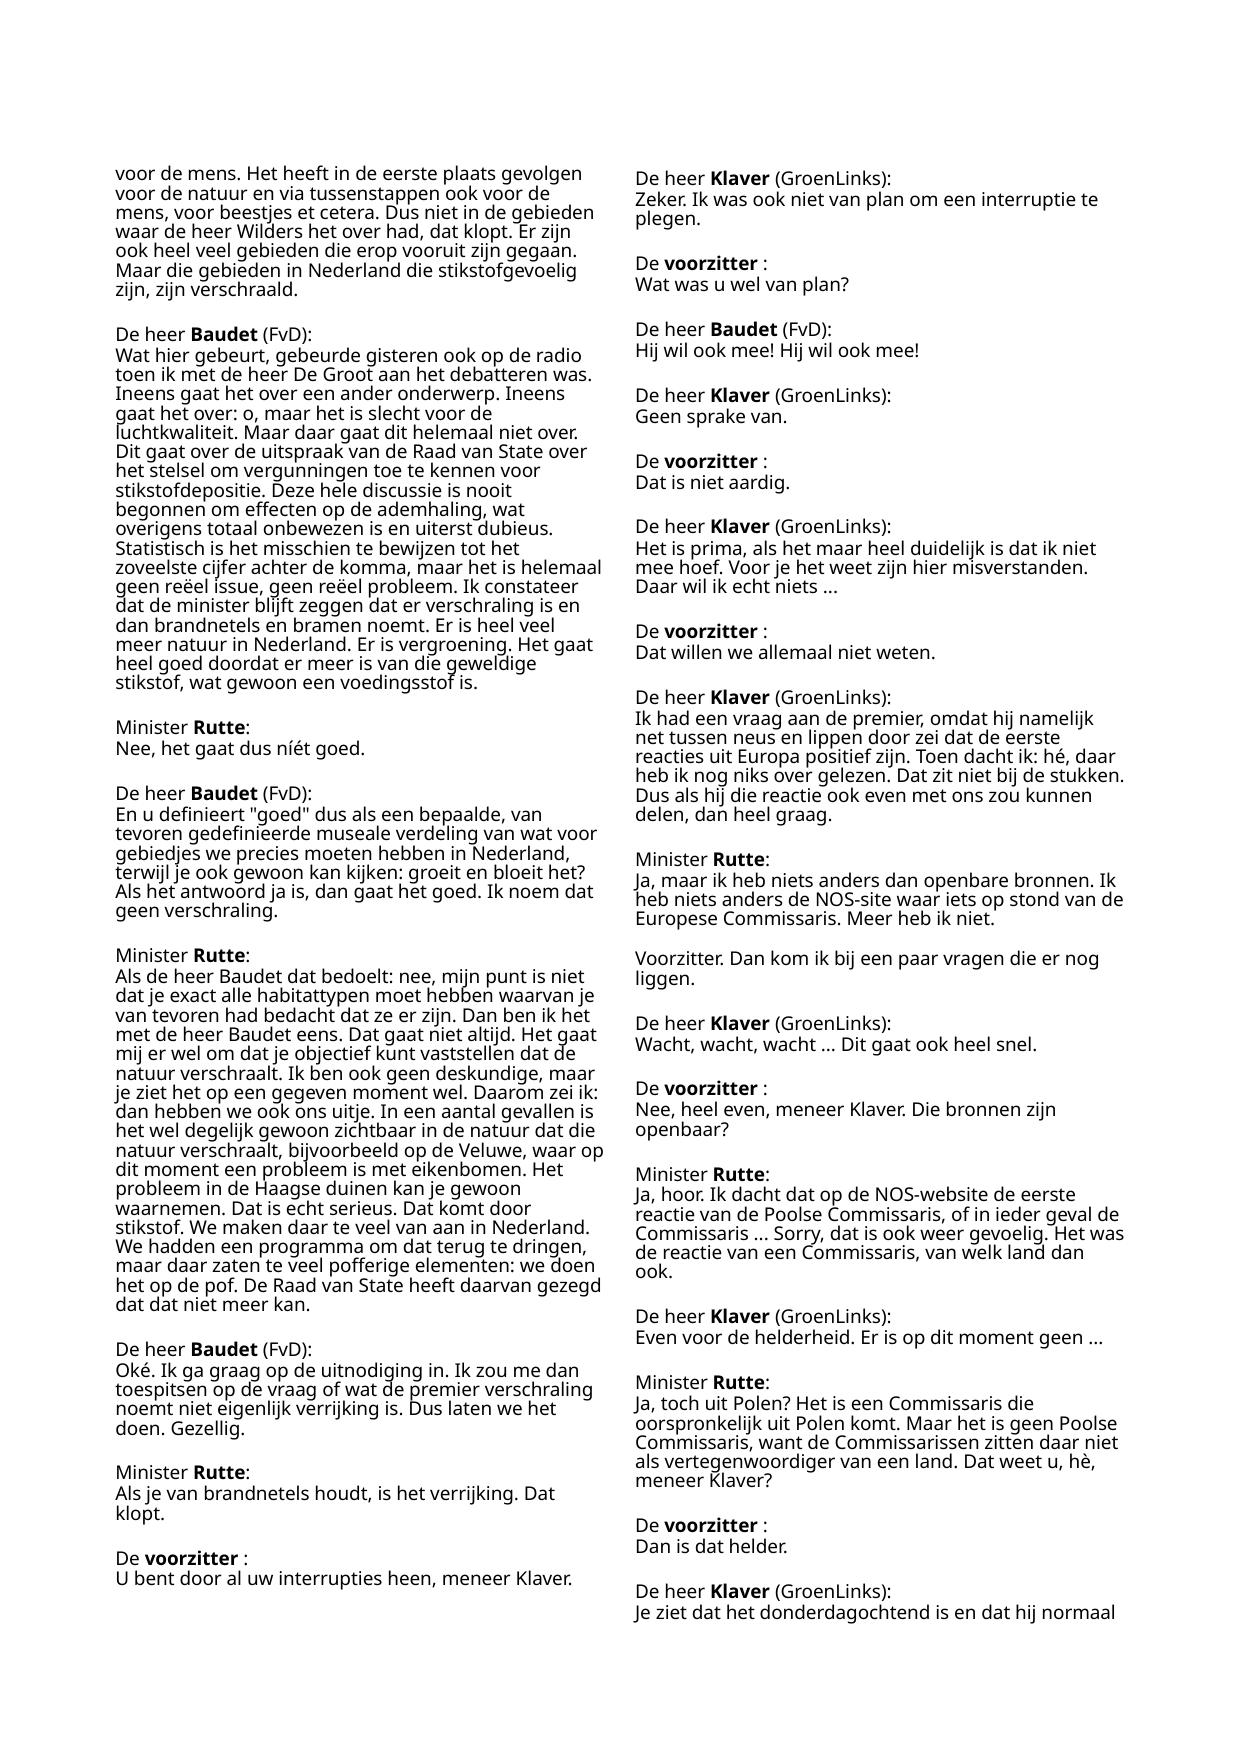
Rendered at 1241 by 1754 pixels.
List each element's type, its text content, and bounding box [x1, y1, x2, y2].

text De heer Klaver (GroenLinks): [635, 1304, 1125, 1329]
text De voorzitter : [115, 1545, 605, 1570]
text De heer Baudet (FvD): [115, 1336, 605, 1362]
text Hij wil ook mee! Hij wil ook mee! [635, 342, 1125, 361]
text Als de heer Baudet dat bedoelt: nee, mijn punt is niet dat je exact alle habitattypen moet hebben waarvan je van tevoren had bedacht dat ze er zijn. Dan ben ik het met de heer Baudet eens. Dat gaat niet altijd. Het gaat mij er wel om dat je objectief kunt vaststellen dat de natuur verschraalt. Ik ben ook geen deskundige, maar je ziet het op een gegeven moment wel. Daarom zei ik: dan hebben we ook ons uitje. In een aantal gevallen is het wel degelijk gewoon zichtbaar in de natuur dat die natuur verschraalt, bijvoorbeeld op de Veluwe, waar op dit moment een probleem is met eikenbomen. Het probleem in de Haagse duinen kan je gewoon waarnemen. Dat is echt serieus. Dat komt door stikstof. We maken daar te veel van aan in Nederland. We hadden een programma om dat terug te dringen, maar daar zaten te veel pofferige elementen: we doen het op de pof. De Raad van State heeft daarvan gezegd dat dat niet meer kan. [115, 968, 605, 1315]
text U bent door al uw interrupties heen, meneer Klaver. [115, 1570, 605, 1590]
text De heer Klaver (GroenLinks): [635, 165, 1125, 191]
text Wat hier gebeurt, gebeurde gisteren ook op de radio toen ik met de heer De Groot aan het debatteren was. Ineens gaat het over een ander onderwerp. Ineens gaat het over: o, maar het is slecht voor de luchtkwaliteit. Maar daar gaat dit helemaal niet over. Dit gaat over de uitspraak van de Raad van State over het stelsel om vergunningen toe te kennen voor stikstofdepositie. Deze hele discussie is nooit begonnen om effecten op de ademhaling, wat overigens totaal onbewezen is en uiterst dubieus. Statistisch is het misschien te bewijzen tot het zoveelste cijfer achter de komma, maar het is helemaal geen reëel issue, geen reëel probleem. Ik constateer dat de minister blijft zeggen dat er verschraling is en dan brandnetels en bramen noemt. Er is heel veel meer natuur in Nederland. Er is vergroening. Het gaat heel goed doordat er meer is van die geweldige stikstof, wat gewoon een voedingsstof is. [115, 347, 605, 694]
text Minister Rutte: [635, 1369, 1125, 1395]
text Dan is dat helder. [635, 1538, 1125, 1557]
text De heer Klaver (GroenLinks): [635, 1578, 1125, 1604]
text De voorzitter : [635, 618, 1125, 644]
text En u definieert "goed" dus als een bepaalde, van tevoren gedefinieerde museale verdeling van wat voor gebiedjes we precies moeten hebben in Nederland, terwijl je ook gewoon kan kijken: groeit en bloeit het? Als het antwoord ja is, dan gaat het goed. Ik noem dat geen verschraling. [115, 806, 605, 922]
text Minister Rutte: [115, 942, 605, 968]
text Even voor de helderheid. Er is op dit moment geen ... [635, 1329, 1125, 1349]
text Dat willen we allemaal niet weten. [635, 644, 1125, 663]
text Voorzitter. Dan kom ik bij een paar vragen die er nog liggen. [635, 950, 1125, 989]
text Minister Rutte: [635, 846, 1125, 872]
text Het is prima, als het maar heel duidelijk is dat ik niet mee hoef. Voor je het weet zijn hier misverstanden. Daar wil ik echt niets ... [635, 539, 1125, 597]
text Dat is niet aardig. [635, 474, 1125, 493]
text De heer Baudet (FvD): [115, 321, 605, 347]
text Ik had een vraag aan de premier, omdat hij namelijk net tussen neus en lippen door zei dat de eerste reacties uit Europa positief zijn. Toen dacht ik: hé, daar heb ik nog niks over gelezen. Dat zit niet bij de stukken. Dus als hij die reactie ook even met ons zou kunnen delen, dan heel graag. [635, 710, 1125, 825]
text Geen sprake van. [635, 408, 1125, 427]
text voor de mens. Het heeft in de eerste plaats gevolgen voor de natuur en via tussenstappen ook voor de mens, voor beestjes et cetera. Dus niet in de gebieden waar de heer Wilders het over had, dat klopt. Er zijn ook heel veel gebieden die erop vooruit zijn gegaan. Maar die gebieden in Nederland die stikstofgevoelig zijn, zijn verschraald. [115, 165, 605, 300]
text Zeker. Ik was ook niet van plan om een interruptie te plegen. [635, 191, 1125, 229]
text Minister Rutte: [635, 1161, 1125, 1186]
text Minister Rutte: [115, 714, 605, 740]
text De heer Baudet (FvD): [115, 780, 605, 806]
text De heer Baudet (FvD): [635, 316, 1125, 342]
text Nee, het gaat dus níét goed. [115, 740, 605, 759]
text Ja, hoor. Ik dacht dat op de NOS-website de eerste reactie van de Poolse Commissaris, of in ieder geval de Commissaris ... Sorry, dat is ook weer gevoelig. Het was de reactie van een Commissaris, van welk land dan ook. [635, 1186, 1125, 1283]
text De heer Klaver (GroenLinks): [635, 382, 1125, 408]
text De heer Klaver (GroenLinks): [635, 684, 1125, 710]
text De voorzitter : [635, 1512, 1125, 1538]
text De heer Klaver (GroenLinks): [635, 1010, 1125, 1036]
text Ja, toch uit Polen? Het is een Commissaris die oorspronkelijk uit Polen komt. Maar het is geen Poolse Commissaris, want de Commissarissen zitten daar niet als vertegenwoordiger van een land. Dat weet u, hè, meneer Klaver? [635, 1395, 1125, 1492]
text Als je van brandnetels houdt, is het verrijking. Dat klopt. [115, 1485, 605, 1524]
text De voorzitter : [635, 448, 1125, 474]
text Wat was u wel van plan? [635, 276, 1125, 295]
text De heer Klaver (GroenLinks): [635, 514, 1125, 539]
text De voorzitter : [635, 1076, 1125, 1101]
text Minister Rutte: [115, 1459, 605, 1485]
text Oké. Ik ga graag op de uitnodiging in. Ik zou me dan toespitsen op de vraag of wat de premier verschraling noemt niet eigenlijk verrijking is. Dus laten we het doen. Gezellig. [115, 1362, 605, 1439]
text Ja, maar ik heb niets anders dan openbare bronnen. Ik heb niets anders de NOS-site waar iets op stond van de Europese Commissaris. Meer heb ik niet. [635, 872, 1125, 930]
text Nee, heel even, meneer Klaver. Die bronnen zijn openbaar? [635, 1101, 1125, 1140]
text Je ziet dat het donderdagochtend is en dat hij normaal [635, 1604, 1125, 1623]
text Wacht, wacht, wacht ... Dit gaat ook heel snel. [635, 1036, 1125, 1055]
text De voorzitter : [635, 250, 1125, 276]
